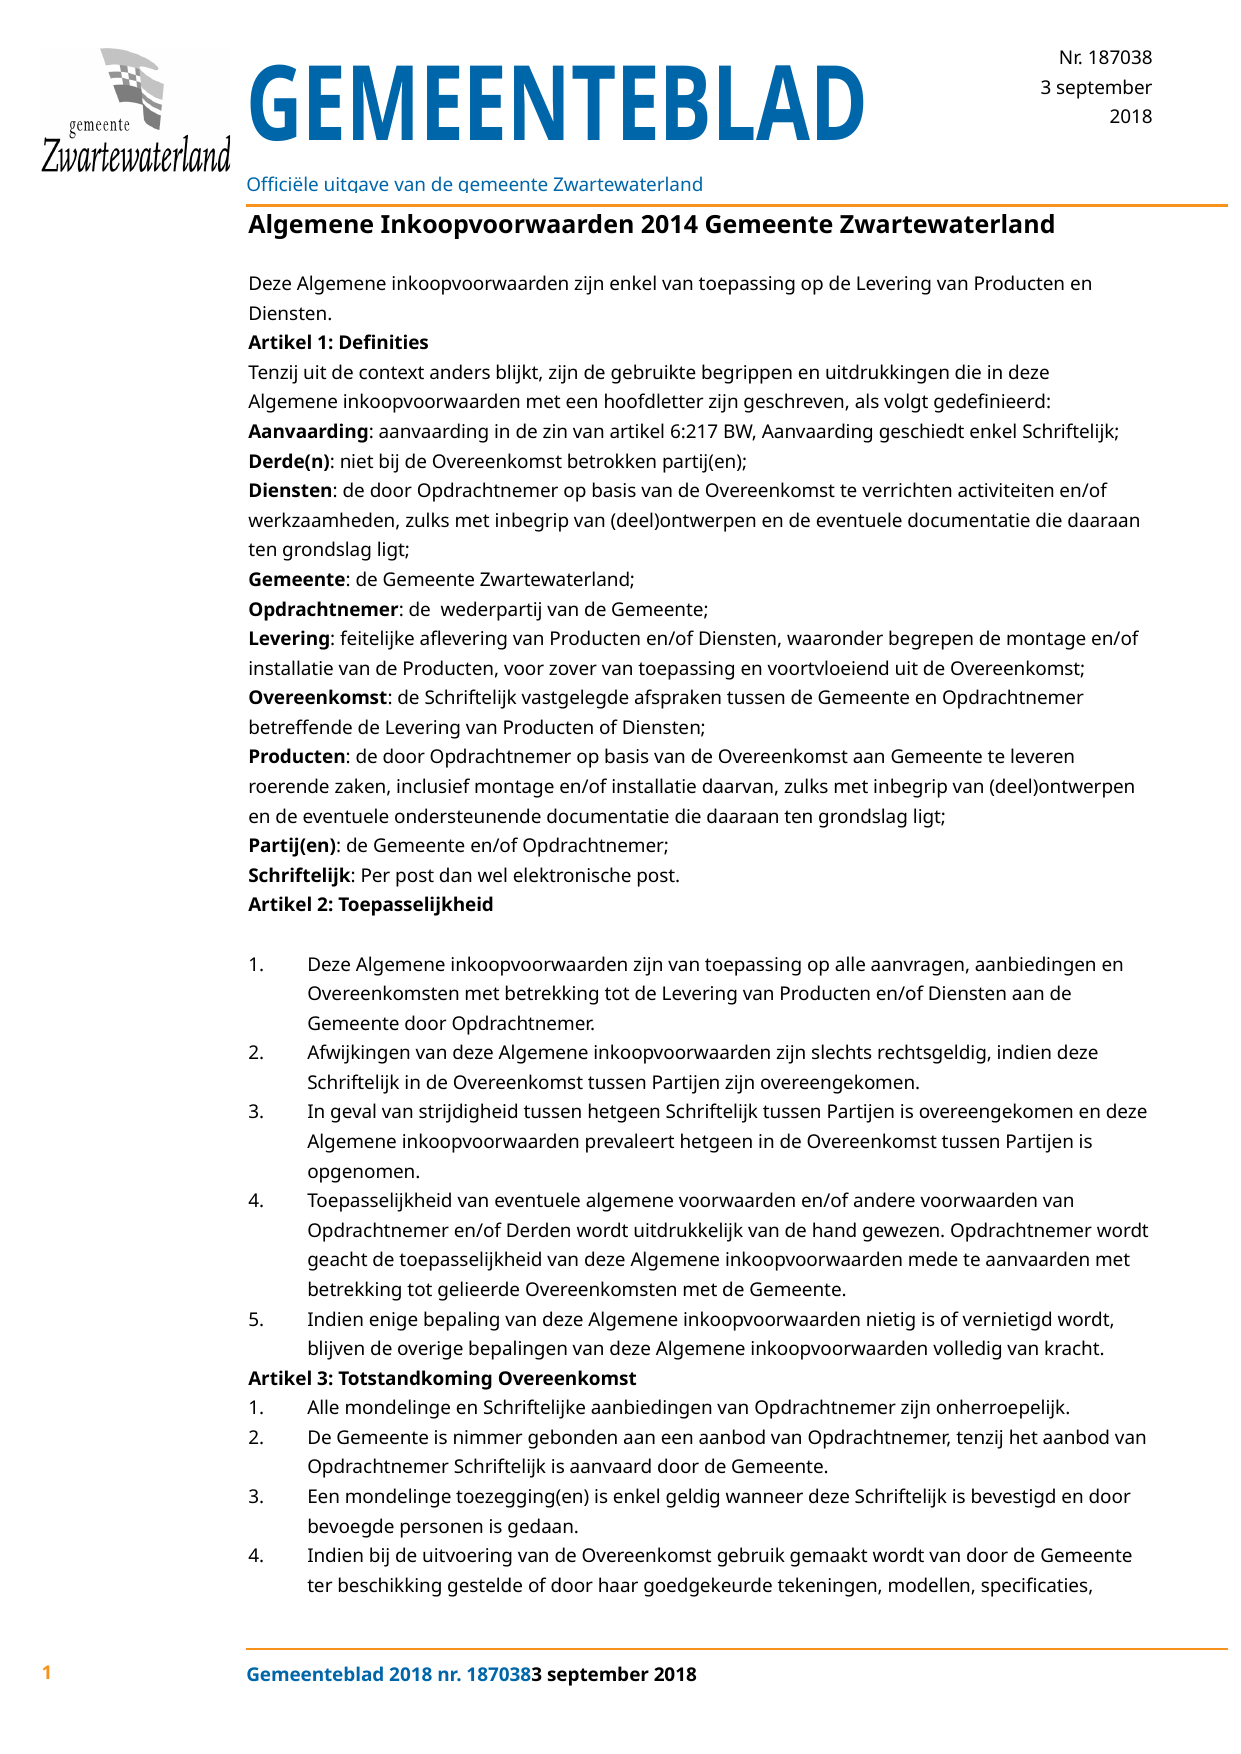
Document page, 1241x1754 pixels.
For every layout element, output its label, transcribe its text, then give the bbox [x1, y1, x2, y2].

text Producten: de door Opdrachtnemer op basis van de Overeenkomst aan Gemeente te leveren [248, 744, 1152, 769]
text Tenzij uit de context anders blijkt, zijn de gebruikte begrippen en uitdrukkingen die in deze [248, 359, 1152, 385]
text Partij(en): de Gemeente en/of Opdrachtnemer; [248, 832, 1152, 858]
text Schriftelijk: Per post dan wel elektronische post. [248, 862, 1152, 888]
list Alle mondelinge en Schriftelijke aanbiedingen van Opdrachtnemer zijn onherroepelijk. [248, 1394, 1152, 1420]
list Een mondelinge toezegging(en) is enkel geldig wanneer deze Schriftelijk is bevestigd en door bevoegde personen is gedaan. [248, 1483, 1152, 1538]
text Derde(n): niet bij de Overeenkomst betrokken partij(en); [248, 448, 1152, 473]
text Levering: feitelijke aflevering van Producten en/of Diensten, waaronder begrepen de montage en/of installatie van de Producten, voor zover van toepassing en voortvloeiend uit de Overeenkomst; [248, 625, 1152, 681]
text Diensten: de door Opdrachtnemer op basis van de Overeenkomst te verrichten activiteiten en/of werkzaamheden, zulks met inbegrip van (deel)ontwerpen en de eventuele documentatie die daaraan ten grondslag ligt; [248, 477, 1152, 562]
text Gemeente: de Gemeente Zwartewaterland; [248, 566, 1152, 592]
list De Gemeente is nimmer gebonden aan een aanbod van Opdrachtnemer, tenzij het aanbod van Opdrachtnemer Schriftelijk is aanvaard door de Gemeente. [248, 1424, 1152, 1479]
text Artikel 2: Toepasselijkheid [248, 892, 1152, 917]
list Indien enige bepaling van deze Algemene inkoopvoorwaarden nietig is of vernietigd wordt, blijven de overige bepalingen van deze Algemene inkoopvoorwaarden volledig van kracht. [248, 1306, 1152, 1361]
list Deze Algemene inkoopvoorwaarden zijn van toepassing op alle aanvragen, aanbiedingen en Overeenkomsten met betrekking tot de Levering van Producten en/of Diensten aan de Gemeente door Opdrachtnemer. [248, 951, 1152, 1036]
list Indien bij de uitvoering van de Overeenkomst gebruik gemaakt wordt van door de Gemeente ter beschikking gestelde of door haar goedgekeurde tekeningen, modellen, specificaties, [248, 1542, 1152, 1598]
text Overeenkomst: de Schriftelijk vastgelegde afspraken tussen de Gemeente en Opdrachtnemer betreffende de Levering van Producten of Diensten; [248, 684, 1152, 740]
text Algemene inkoopvoorwaarden met een hoofdletter zijn geschreven, als volgt gedefinieerd: [248, 389, 1152, 414]
text Algemene Inkoopvoorwaarden 2014 Gemeente Zwartewaterland [248, 207, 1152, 241]
list Toepasselijkheid van eventuele algemene voorwaarden en/of andere voorwaarden van Opdrachtnemer en/of Derden wordt uitdrukkelijk van de hand gewezen. Opdrachtnemer wordt geacht de toepasselijkheid van deze Algemene inkoopvoorwaarden mede te aanvaarden met betrekking tot gelieerde Overeenkomsten met de Gemeente. [248, 1187, 1152, 1302]
picture [41, 47, 231, 172]
text Artikel 3: Totstandkoming Overeenkomst [248, 1365, 1152, 1391]
text roerende zaken, inclusief montage en/of installatie daarvan, zulks met inbegrip van (deel)ontwerpen en de eventuele ondersteunende documentatie die daaraan ten grondslag ligt; [248, 773, 1152, 828]
list In geval van strijdigheid tussen hetgeen Schriftelijk tussen Partijen is overeengekomen en deze Algemene inkoopvoorwaarden prevaleert hetgeen in de Overeenkomst tussen Partijen is opgenomen. [248, 1099, 1152, 1183]
text Artikel 1: Definities [248, 329, 1152, 355]
list Afwijkingen van deze Algemene inkoopvoorwaarden zijn slechts rechtsgeldig, indien deze Schriftelijk in de Overeenkomst tussen Partijen zijn overeengekomen. [248, 1039, 1152, 1095]
text Opdrachtnemer: de wederpartij van de Gemeente; [248, 596, 1152, 621]
text Aanvaarding: aanvaarding in de zin van artikel 6:217 BW, Aanvaarding geschiedt enkel Schriftelijk; [248, 418, 1152, 444]
text Deze Algemene inkoopvoorwaarden zijn enkel van toepassing op de Levering van Producten en Diensten. [248, 270, 1152, 326]
